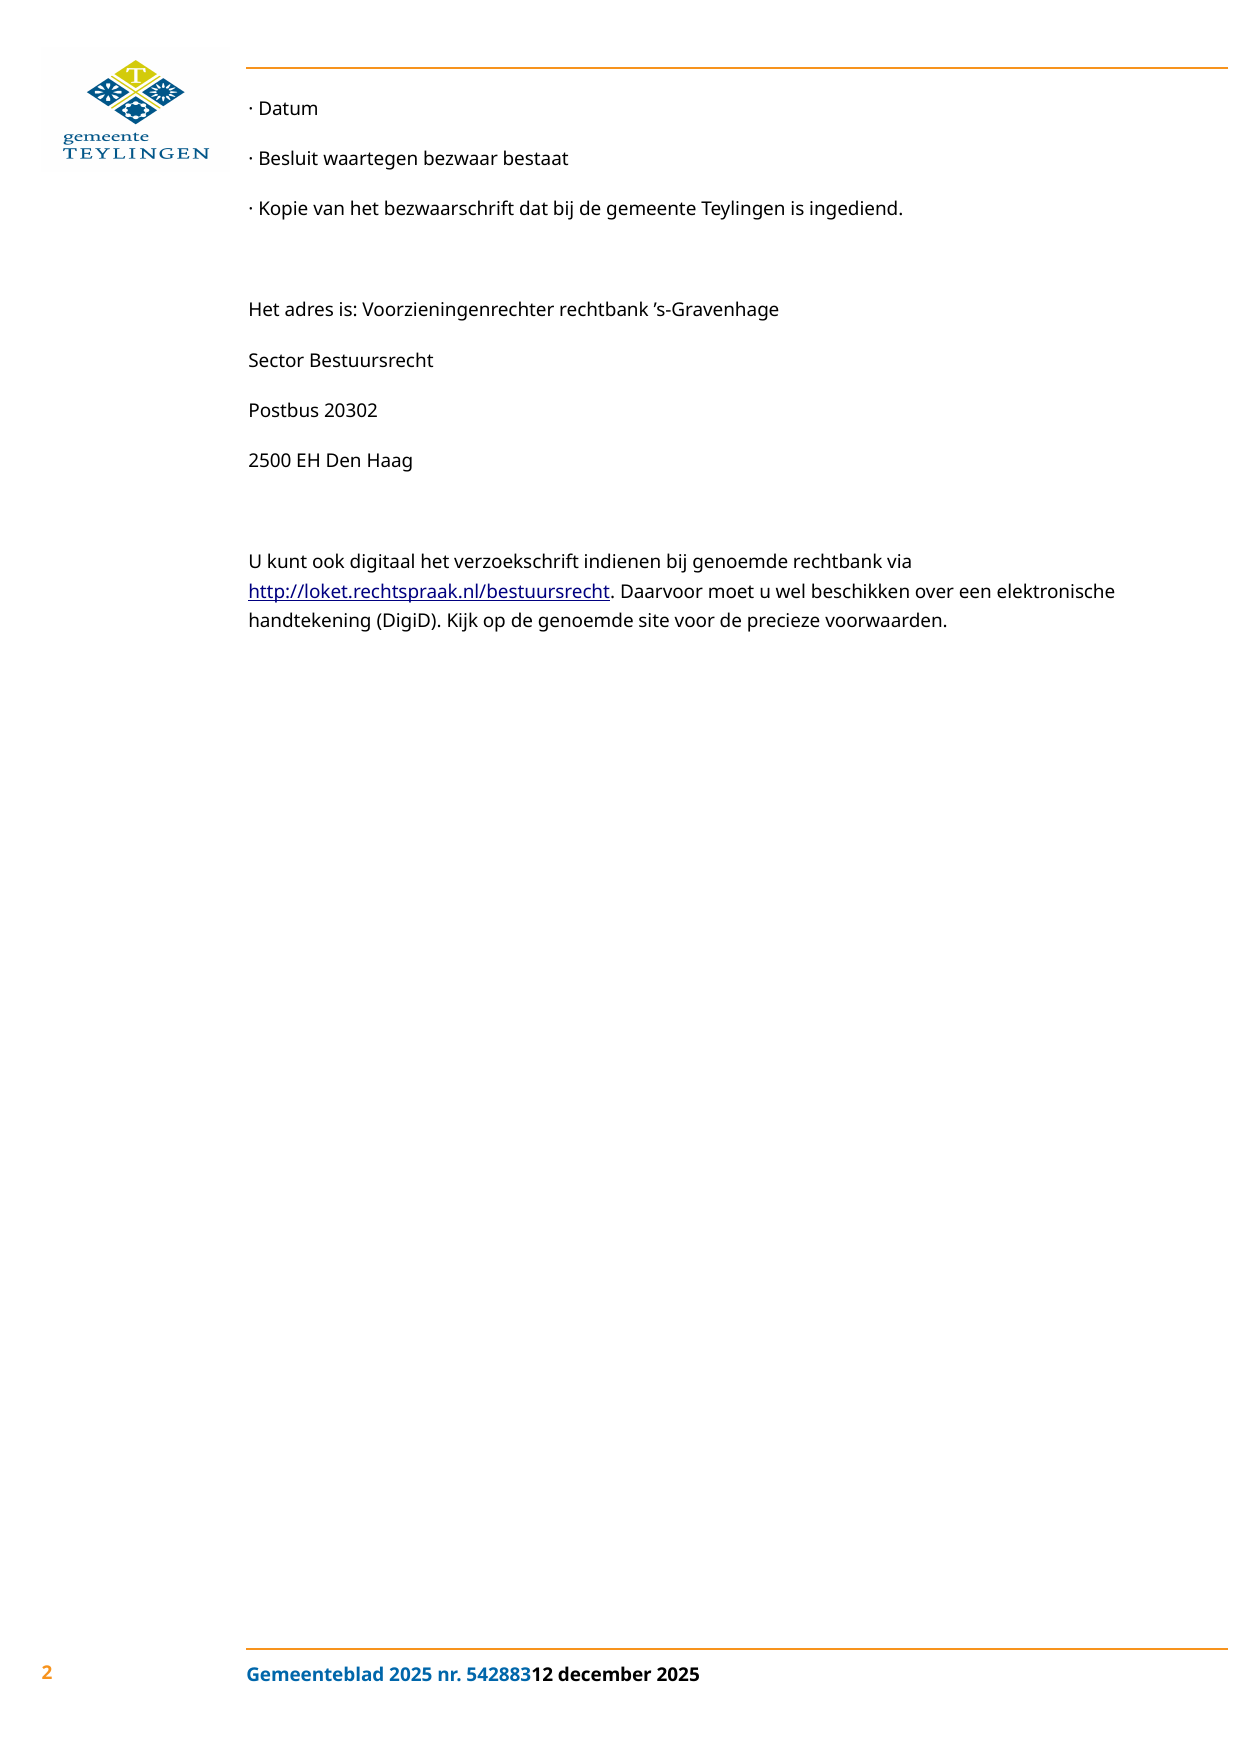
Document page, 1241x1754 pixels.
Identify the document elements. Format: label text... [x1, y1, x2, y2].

text U kunt ook digitaal het verzoekschrift indienen bij genoemde rechtbank via http://loket.rechtspraak.nl/bestuursrecht. Daarvoor moet u wel beschikken over een elektronische handtekening (DigiD). Kijk op de genoemde site voor de precieze voorwaarden. [248, 548, 1152, 633]
picture [41, 47, 231, 172]
text · Besluit waartegen bezwaar bestaat [248, 145, 1152, 171]
text Het adres is: Voorzieningenrechter rechtbank ’s-Gravenhage [248, 296, 1152, 322]
text · Datum [248, 95, 1152, 121]
text Sector Bestuursrecht [248, 347, 1152, 373]
text Postbus 20302 [248, 397, 1152, 423]
text 2500 EH Den Haag [248, 448, 1152, 473]
text · Kopie van het bezwaarschrift dat bij de gemeente Teylingen is ingediend. [248, 196, 1152, 221]
